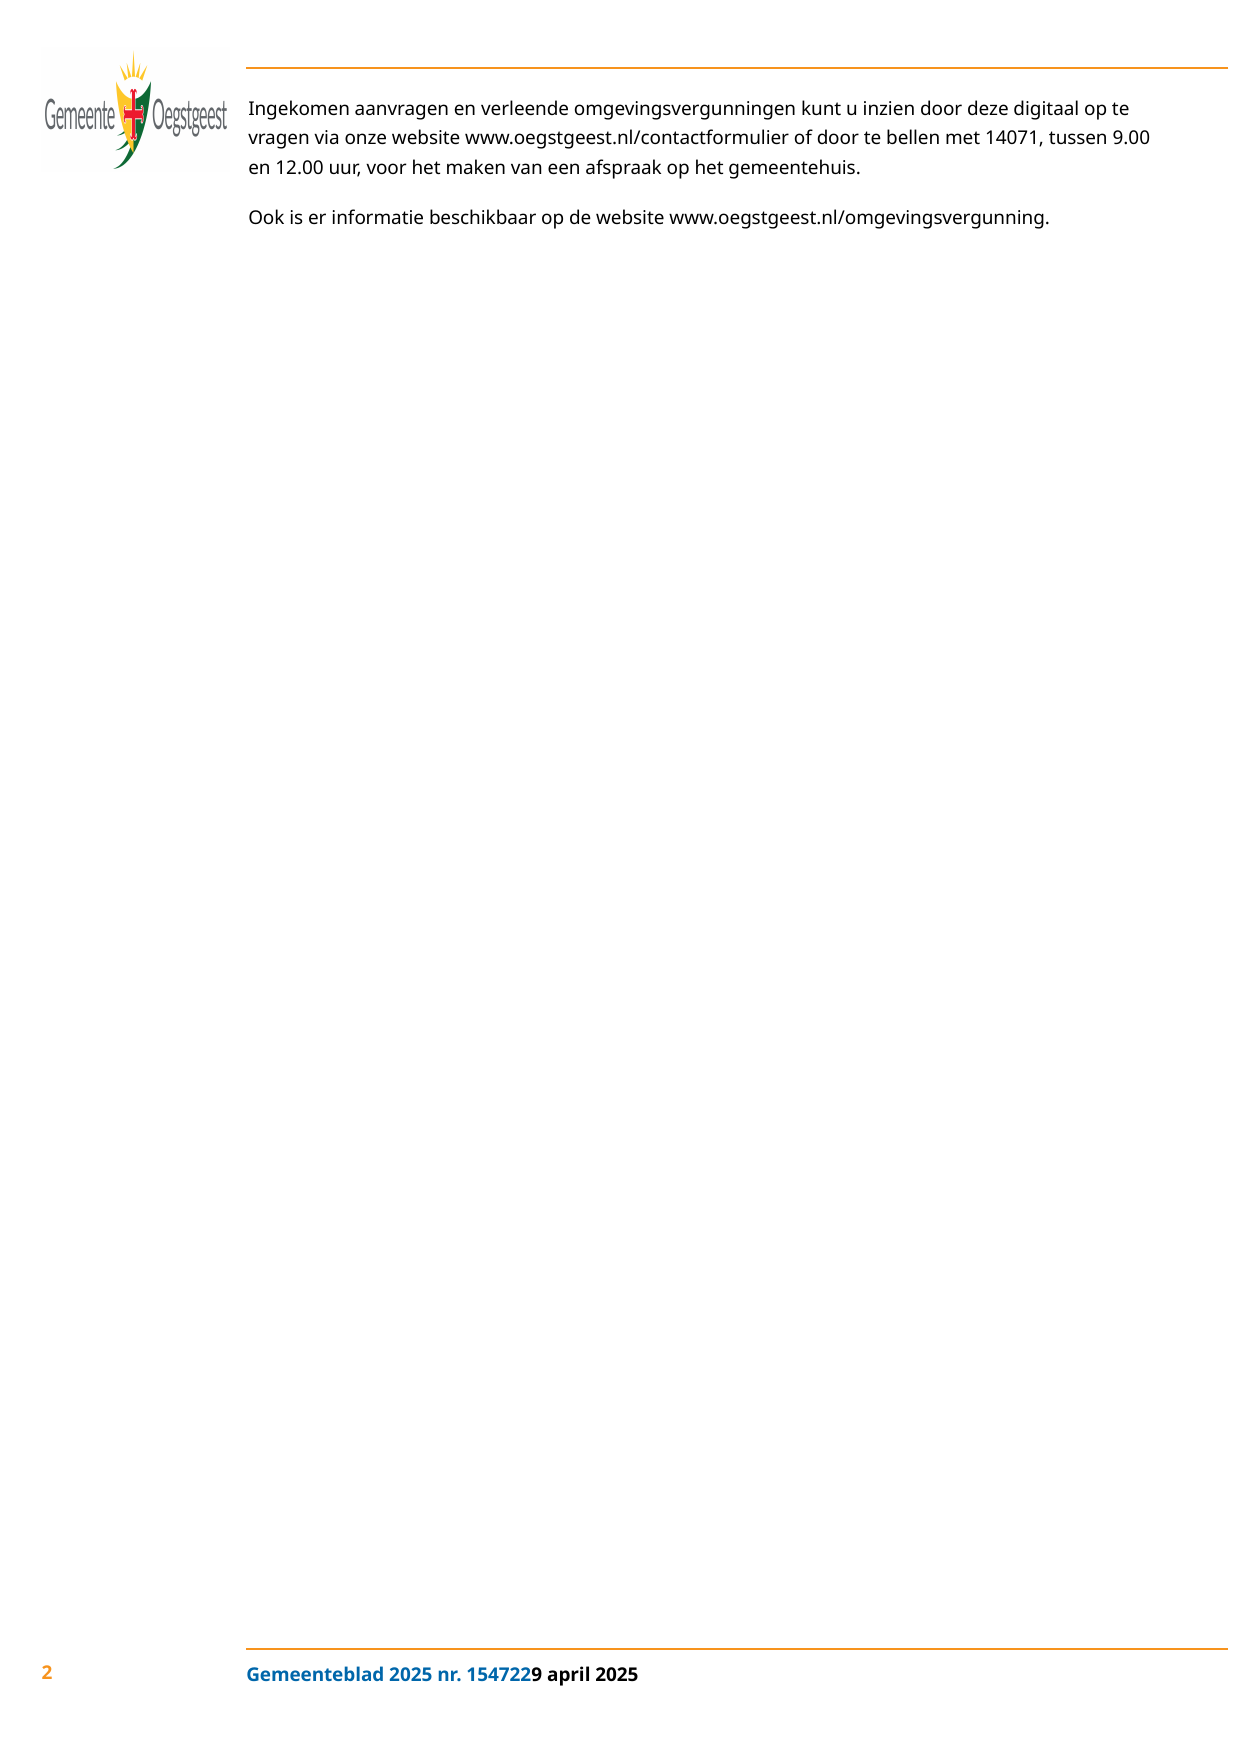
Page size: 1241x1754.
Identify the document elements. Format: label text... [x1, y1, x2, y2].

text Ingekomen aanvragen en verleende omgevingsvergunningen kunt u inzien door deze digitaal op te vragen via onze website www.oegstgeest.nl/contactformulier of door te bellen met 14071, tussen 9.00 en 12.00 uur, voor het maken van een afspraak op het gemeentehuis. [248, 95, 1152, 180]
text Ook is er informatie beschikbaar op de website www.oegstgeest.nl/omgevingsvergunning. [248, 204, 1152, 230]
picture [41, 47, 231, 172]
